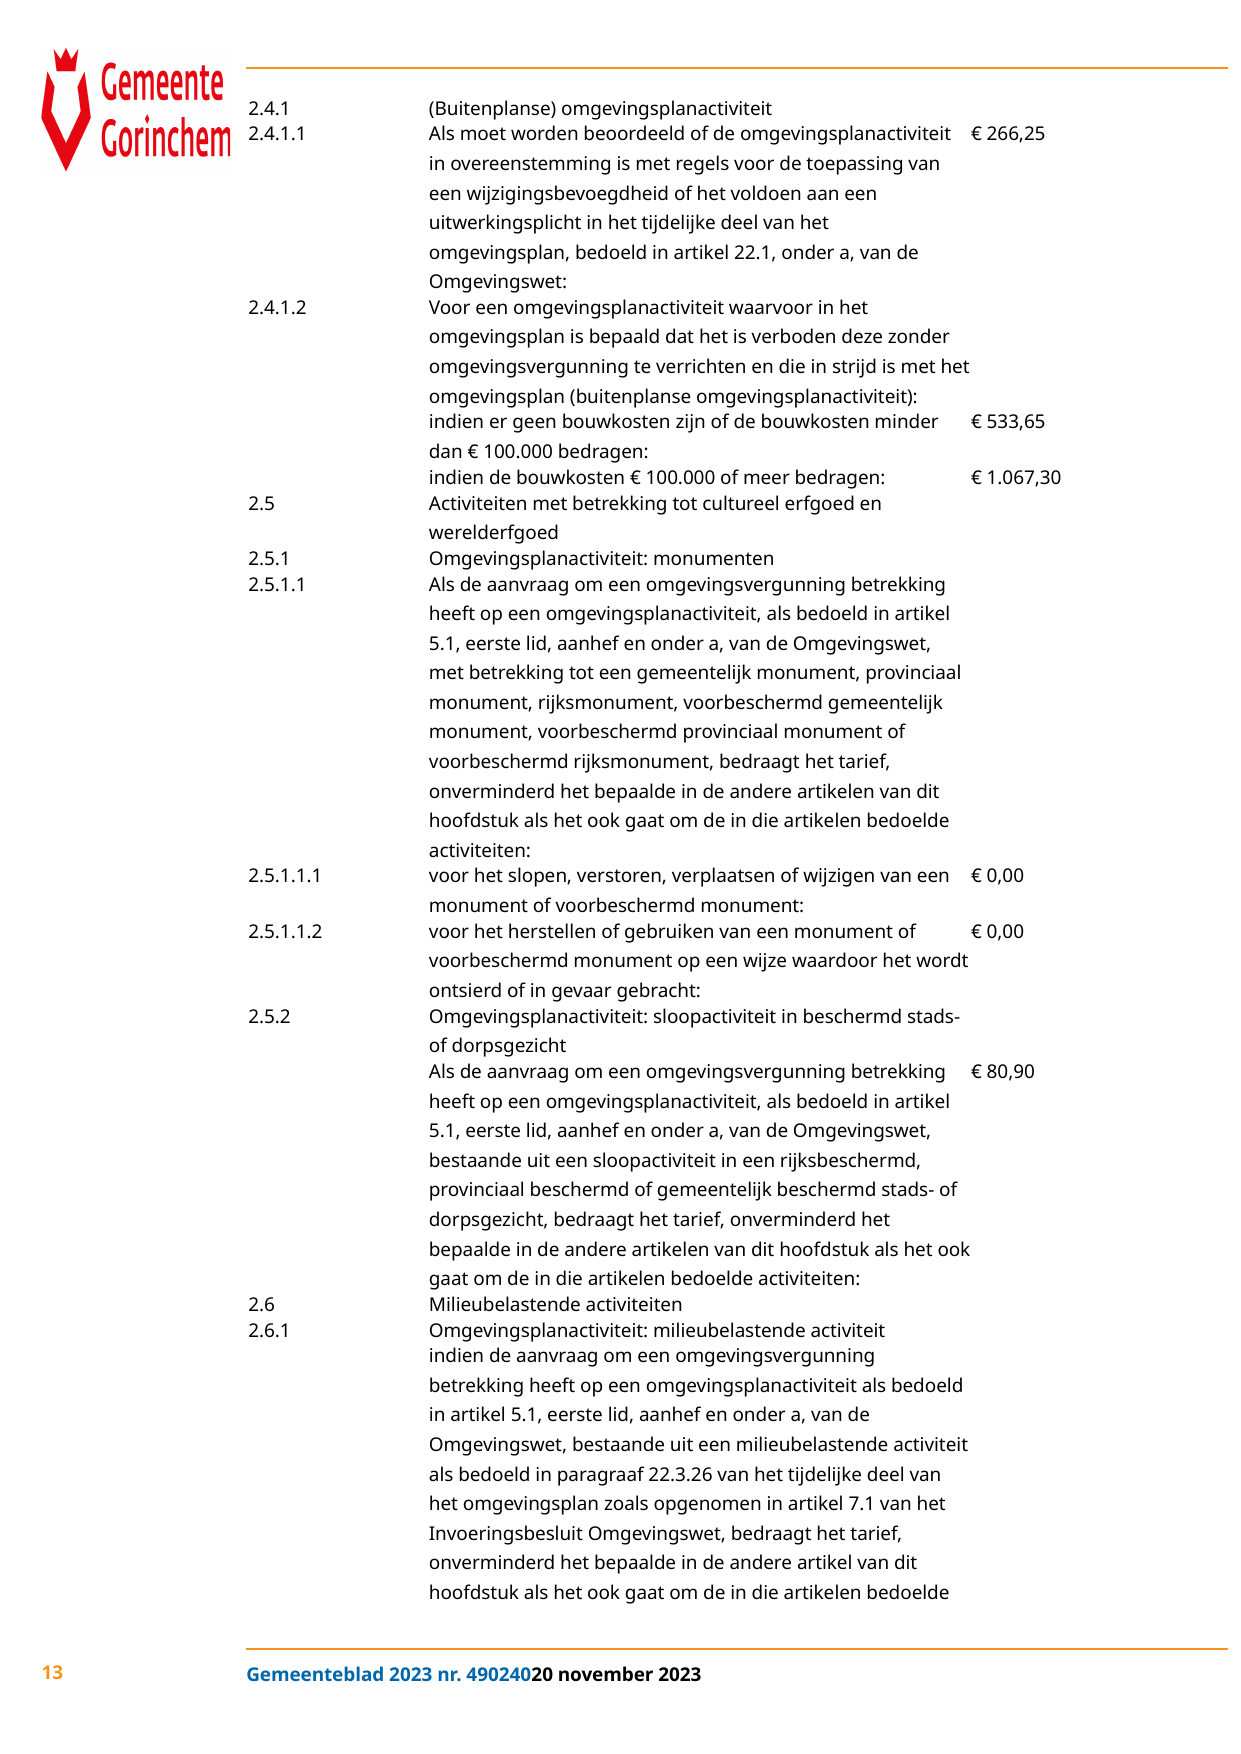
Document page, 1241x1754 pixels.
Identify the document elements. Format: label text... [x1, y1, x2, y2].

table_cell € 80,90 [971, 1058, 1152, 1291]
table_cell 2.5.1.1 [248, 571, 429, 863]
table_cell [971, 545, 1152, 571]
table_cell (Buitenplanse) omgevingsplanactiviteit [429, 95, 971, 121]
table_cell Als de aanvraag om een omgevingsvergunning betrekking heeft op een omgevingsplanactiviteit, als bedoeld in artikel 5.1, eerste lid, aanhef en onder a, van de Omgevingswet, bestaande uit een sloopactiviteit in een rijksbeschermd, provinciaal beschermd of gemeentelijk beschermd stads- of dorpsgezicht, bedraagt het tarief, onverminderd het bepaalde in de andere artikelen van dit hoofdstuk als het ook gaat om de in die artikelen bedoelde activiteiten: [429, 1058, 971, 1291]
table_cell 2.5.1.1.1 [248, 863, 429, 918]
table_cell 2.5.1.1.2 [248, 918, 429, 1003]
table_cell 2.4.1.1 [248, 121, 429, 294]
table_cell Als de aanvraag om een omgevingsvergunning betrekking heeft op een omgevingsplanactiviteit, als bedoeld in artikel 5.1, eerste lid, aanhef en onder a, van de Omgevingswet, met betrekking tot een gemeentelijk monument, provinciaal monument, rijksmonument, voorbeschermd gemeentelijk monument, voorbeschermd provinciaal monument of voorbeschermd rijksmonument, bedraagt het tarief, onverminderd het bepaalde in de andere artikelen van dit hoofdstuk als het ook gaat om de in die artikelen bedoelde activiteiten: [429, 571, 971, 863]
picture [41, 47, 231, 172]
table_cell € 0,00 [971, 918, 1152, 1003]
table_cell indien de aanvraag om een omgevingsvergunning betrekking heeft op een omgevingsplanactiviteit als bedoeld in artikel 5.1, eerste lid, aanhef en onder a, van de Omgevingswet, bestaande uit een milieubelastende activiteit als bedoeld in paragraaf 22.3.26 van het tijdelijke deel van het omgevingsplan zoals opgenomen in artikel 7.1 van het Invoeringsbesluit Omgevingswet, bedraagt het tarief, onverminderd het bepaalde in de andere artikel van dit hoofdstuk als het ook gaat om de in die artikelen bedoelde [429, 1343, 971, 1605]
table_cell Als moet worden beoordeeld of de omgevingsplanactiviteit in overeenstemming is met regels voor de toepassing van een wijzigingsbevoegdheid of het voldoen aan een uitwerkingsplicht in het tijdelijke deel van het omgevingsplan, bedoeld in artikel 22.1, onder a, van de Omgevingswet: [429, 121, 971, 294]
table_cell [248, 409, 429, 464]
table_cell [248, 1058, 429, 1291]
table_cell € 266,25 [971, 121, 1152, 294]
table_cell € 0,00 [971, 863, 1152, 918]
table_cell [971, 490, 1152, 545]
table_cell indien er geen bouwkosten zijn of de bouwkosten minder dan € 100.000 bedragen: [429, 409, 971, 464]
table_cell [971, 1003, 1152, 1058]
table_cell voor het herstellen of gebruiken van een monument of voorbeschermd monument op een wijze waardoor het wordt ontsierd of in gevaar gebracht: [429, 918, 971, 1003]
table_cell 2.5.1 [248, 545, 429, 571]
table_cell Milieubelastende activiteiten [429, 1291, 971, 1317]
table_cell Activiteiten met betrekking tot cultureel erfgoed en werelderfgoed [429, 490, 971, 545]
table_cell [971, 1317, 1152, 1342]
table_cell voor het slopen, verstoren, verplaatsen of wijzigen van een monument of voorbeschermd monument: [429, 863, 971, 918]
table_cell 2.5.2 [248, 1003, 429, 1058]
table_cell € 1.067,30 [971, 464, 1152, 490]
table_cell 2.4.1.2 [248, 294, 429, 409]
table_cell Omgevingsplanactiviteit: milieubelastende activiteit [429, 1317, 971, 1342]
table_cell [971, 294, 1152, 409]
table_cell Omgevingsplanactiviteit: monumenten [429, 545, 971, 571]
table_cell [971, 95, 1152, 121]
table_cell [971, 571, 1152, 863]
table_cell [248, 464, 429, 490]
table_cell 2.6.1 [248, 1317, 429, 1342]
table_cell indien de bouwkosten € 100.000 of meer bedragen: [429, 464, 971, 490]
table_cell [248, 1343, 429, 1605]
table_cell Omgevingsplanactiviteit: sloopactiviteit in beschermd stads- of dorpsgezicht [429, 1003, 971, 1058]
table_cell € 533,65 [971, 409, 1152, 464]
table_cell [971, 1291, 1152, 1317]
table_cell 2.4.1 [248, 95, 429, 121]
table_cell 2.6 [248, 1291, 429, 1317]
table_cell 2.5 [248, 490, 429, 545]
table_cell [971, 1343, 1152, 1605]
table_cell Voor een omgevingsplanactiviteit waarvoor in het omgevingsplan is bepaald dat het is verboden deze zonder omgevingsvergunning te verrichten en die in strijd is met het omgevingsplan (buitenplanse omgevingsplanactiviteit): [429, 294, 971, 409]
